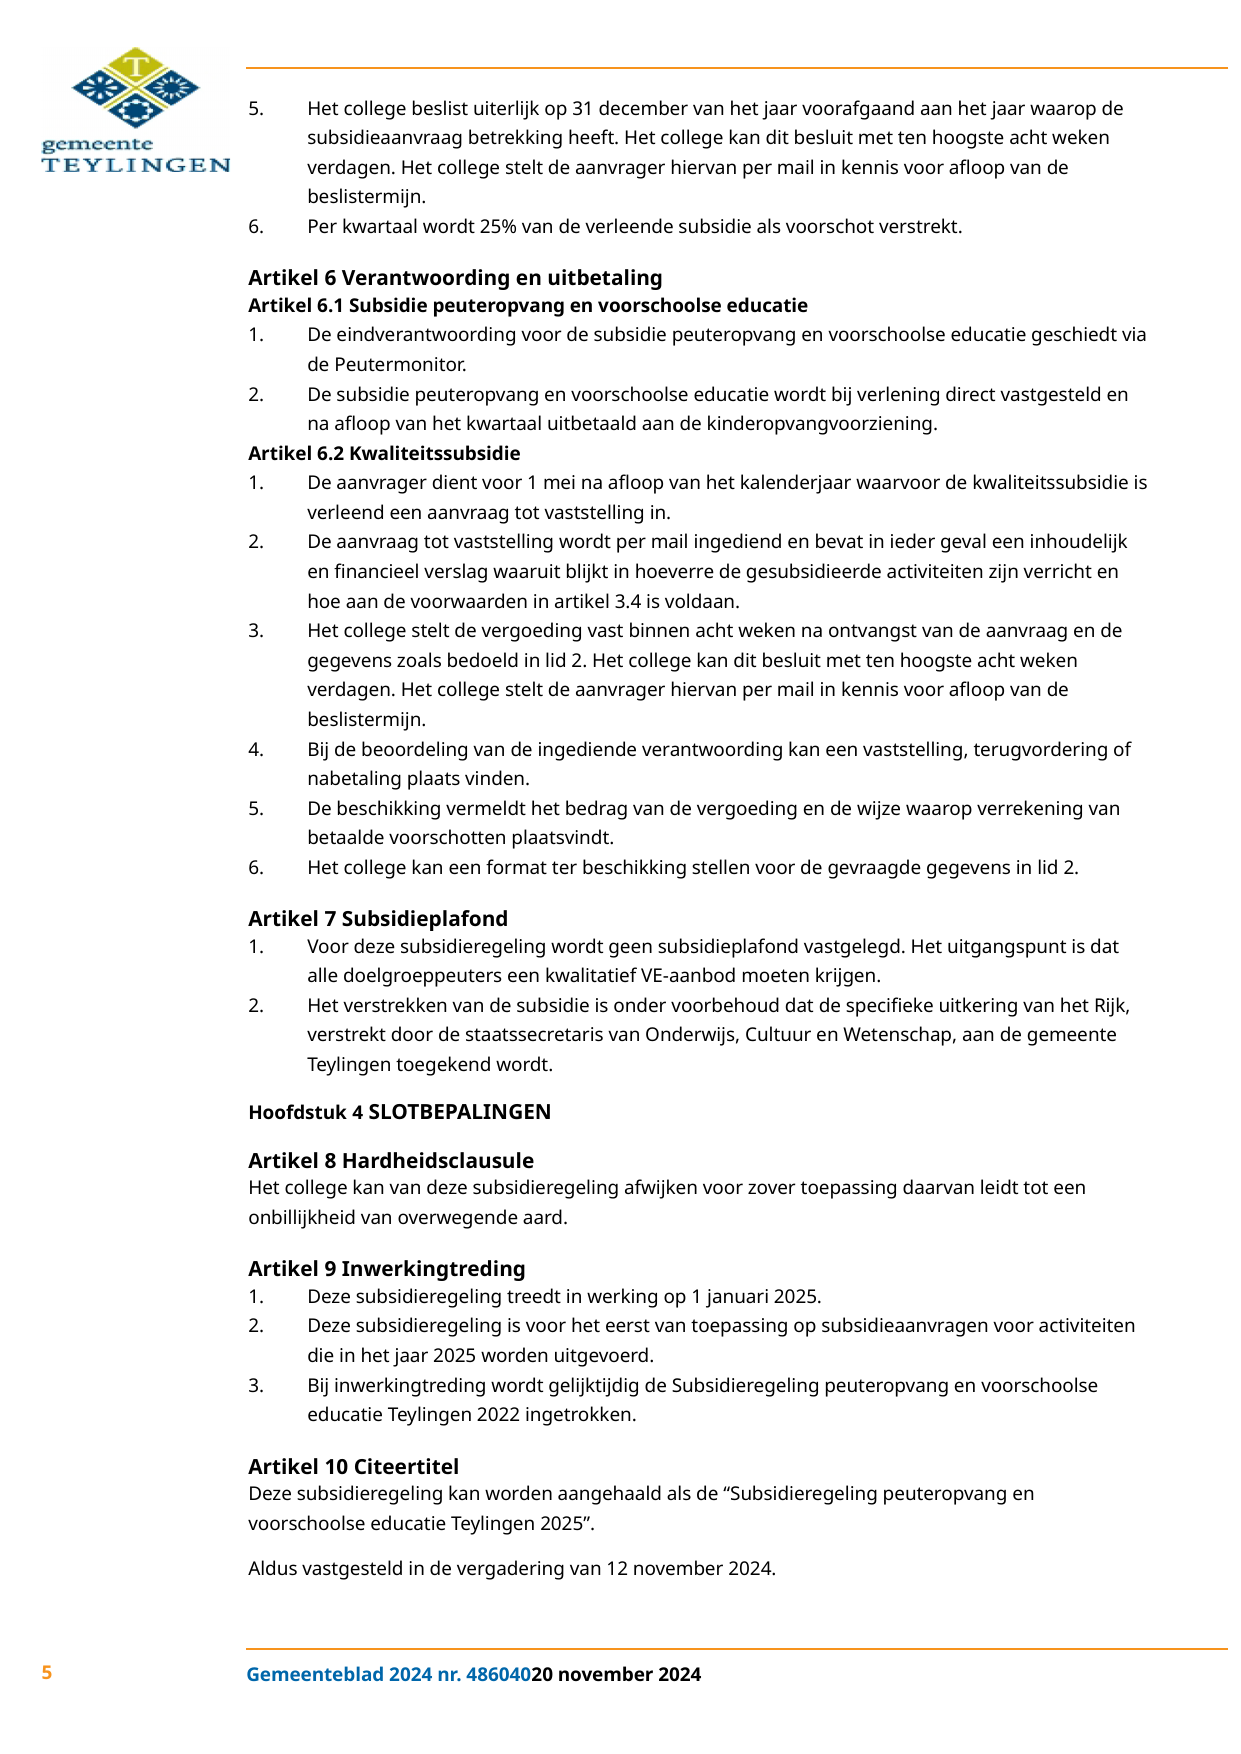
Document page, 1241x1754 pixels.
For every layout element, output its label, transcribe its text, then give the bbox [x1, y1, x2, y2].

list Het college kan een format ter beschikking stellen voor de gevraagde gegevens in lid 2. [248, 854, 1152, 880]
list Het verstrekken van de subsidie is onder voorbehoud dat de specifieke uitkering van het Rijk, verstrekt door de staatssecretaris van Onderwijs, Cultuur en Wetenschap, aan de gemeente Teylingen toegekend wordt. [248, 992, 1152, 1077]
list Deze subsidieregeling treedt in werking op 1 januari 2025. [248, 1283, 1152, 1309]
list Het college stelt de vergoeding vast binnen acht weken na ontvangst van de aanvraag en de gegevens zoals bedoeld in lid 2. Het college kan dit besluit met ten hoogste acht weken verdagen. Het college stelt de aanvrager hiervan per mail in kennis voor afloop van de beslistermijn. [248, 617, 1152, 732]
list Bij de beoordeling van de ingediende verantwoording kan een vaststelling, terugvordering of nabetaling plaats vinden. [248, 736, 1152, 791]
list De beschikking vermeldt het bedrag van de vergoeding en de wijze waarop verrekening van betaalde voorschotten plaatsvindt. [248, 795, 1152, 850]
text Deze subsidieregeling kan worden aangehaald als de “Subsidieregeling peuteropvang en voorschoolse educatie Teylingen 2025”. [248, 1480, 1152, 1536]
list Deze subsidieregeling is voor het eerst van toepassing op subsidieaanvragen voor activiteiten die in het jaar 2025 worden uitgevoerd. [248, 1313, 1152, 1368]
text Artikel 8 Hardheidsclausule [248, 1146, 1152, 1174]
list De aanvrager dient voor 1 mei na afloop van het kalenderjaar waarvoor de kwaliteitssubsidie is verleend een aanvraag tot vaststelling in. [248, 469, 1152, 525]
text Artikel 7 Subsidieplafond [248, 904, 1152, 933]
text Artikel 9 Inwerkingtreding [248, 1254, 1152, 1283]
text Artikel 6.1 Subsidie peuteropvang en voorschoolse educatie [248, 292, 1152, 318]
text Artikel 10 Citeertitel [248, 1452, 1152, 1480]
picture [41, 47, 231, 172]
list De subsidie peuteropvang en voorschoolse educatie wordt bij verlening direct vastgesteld en na afloop van het kwartaal uitbetaald aan de kinderopvangvoorziening. [248, 381, 1152, 436]
list Bij inwerkingtreding wordt gelijktijdig de Subsidieregeling peuteropvang en voorschoolse educatie Teylingen 2022 ingetrokken. [248, 1372, 1152, 1427]
list Het college beslist uiterlijk op 31 december van het jaar voorafgaand aan het jaar waarop de subsidieaanvraag betrekking heeft. Het college kan dit besluit met ten hoogste acht weken verdagen. Het college stelt de aanvrager hiervan per mail in kennis voor afloop van de beslistermijn. [248, 95, 1152, 209]
text Hoofdstuk 4 SLOTBEPALINGEN [248, 1097, 1152, 1125]
list Voor deze subsidieregeling wordt geen subsidieplafond vastgelegd. Het uitgangspunt is dat alle doelgroeppeuters een kwalitatief VE-aanbod moeten krijgen. [248, 933, 1152, 988]
text Het college kan van deze subsidieregeling afwijken voor zover toepassing daarvan leidt tot een onbillijkheid van overwegende aard. [248, 1174, 1152, 1230]
text Artikel 6 Verantwoording en uitbetaling [248, 263, 1152, 292]
text Aldus vastgesteld in de vergadering van 12 november 2024. [248, 1555, 1152, 1581]
list De aanvraag tot vaststelling wordt per mail ingediend en bevat in ieder geval een inhoudelijk en financieel verslag waaruit blijkt in hoeverre de gesubsidieerde activiteiten zijn verricht en hoe aan de voorwaarden in artikel 3.4 is voldaan. [248, 529, 1152, 613]
list Per kwartaal wordt 25% van de verleende subsidie als voorschot verstrekt. [248, 213, 1152, 239]
text Artikel 6.2 Kwaliteitssubsidie [248, 440, 1152, 466]
list De eindverantwoording voor de subsidie peuteropvang en voorschoolse educatie geschiedt via de Peutermonitor. [248, 322, 1152, 377]
